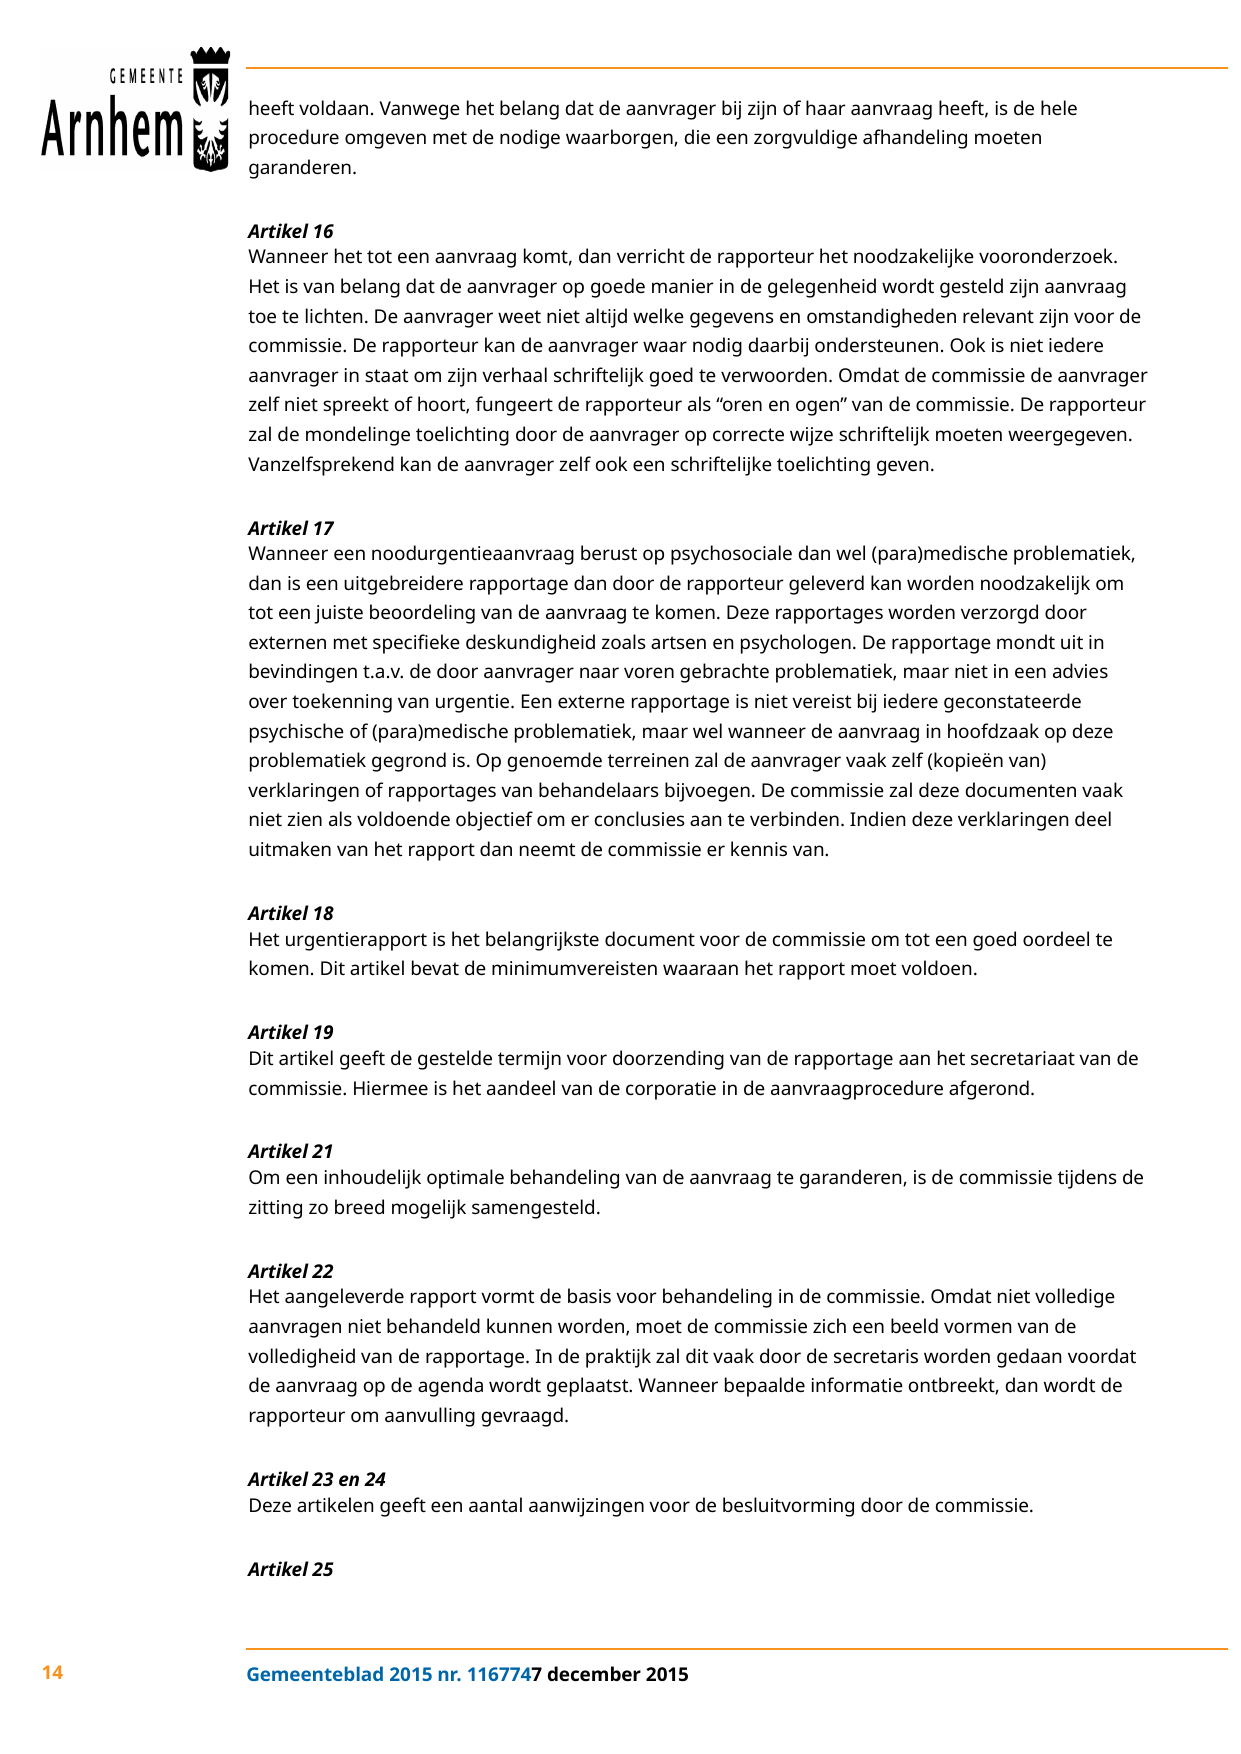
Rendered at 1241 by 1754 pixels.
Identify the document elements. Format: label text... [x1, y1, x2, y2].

text Artikel 21 [248, 1139, 1152, 1164]
text Om een inhoudelijk optimale behandeling van de aanvraag te garanderen, is de commissie tijdens de zitting zo breed mogelijk samengesteld. [248, 1164, 1152, 1220]
text Het urgentierapport is het belangrijkste document voor de commissie om tot een goed oordeel te komen. Dit artikel bevat de minimumvereisten waaraan het rapport moet voldoen. [248, 926, 1152, 981]
text Artikel 17 [248, 515, 1152, 540]
picture [41, 47, 231, 172]
text Artikel 18 [248, 900, 1152, 926]
text Artikel 19 [248, 1019, 1152, 1045]
text Artikel 22 [248, 1258, 1152, 1284]
text Artikel 25 [248, 1556, 1152, 1581]
text Wanneer het tot een aanvraag komt, dan verricht de rapporteur het noodzakelijke vooronderzoek. Het is van belang dat de aanvrager op goede manier in de gelegenheid wordt gesteld zijn aanvraag toe te lichten. De aanvrager weet niet altijd welke gegevens en omstandigheden relevant zijn voor de commissie. De rapporteur kan de aanvrager waar nodig daarbij ondersteunen. Ook is niet iedere aanvrager in staat om zijn verhaal schriftelijk goed te verwoorden. Omdat de commissie de aanvrager zelf niet spreekt of hoort, fungeert de rapporteur als “oren en ogen” van de commissie. De rapporteur zal de mondelinge toelichting door de aanvrager op correcte wijze schriftelijk moeten weergegeven. Vanzelfsprekend kan de aanvrager zelf ook een schriftelijke toelichting geven. [248, 244, 1152, 476]
text Wanneer een noodurgentieaanvraag berust op psychosociale dan wel (para)medische problematiek, dan is een uitgebreidere rapportage dan door de rapporteur geleverd kan worden noodzakelijk om tot een juiste beoordeling van de aanvraag te komen. Deze rapportages worden verzorgd door externen met specifieke deskundigheid zoals artsen en psychologen. De rapportage mondt uit in bevindingen t.a.v. de door aanvrager naar voren gebrachte problematiek, maar niet in een advies over toekenning van urgentie. Een externe rapportage is niet vereist bij iedere geconstateerde psychische of (para)medische problematiek, maar wel wanneer de aanvraag in hoofdzaak op deze problematiek gegrond is. Op genoemde terreinen zal de aanvrager vaak zelf (kopieën van) verklaringen of rapportages van behandelaars bijvoegen. De commissie zal deze documenten vaak niet zien als voldoende objectief om er conclusies aan te verbinden. Indien deze verklaringen deel uitmaken van het rapport dan neemt de commissie er kennis van. [248, 540, 1152, 862]
text Artikel 16 [248, 218, 1152, 244]
text Dit artikel geeft de gestelde termijn voor doorzending van de rapportage aan het secretariaat van de commissie. Hiermee is het aandeel van de corporatie in de aanvraagprocedure afgerond. [248, 1045, 1152, 1101]
text Artikel 23 en 24 [248, 1466, 1152, 1492]
text Deze artikelen geeft een aantal aanwijzingen voor de besluitvorming door de commissie. [248, 1492, 1152, 1517]
text heeft voldaan. Vanwege het belang dat de aanvrager bij zijn of haar aanvraag heeft, is de hele procedure omgeven met de nodige waarborgen, die een zorgvuldige afhandeling moeten garanderen. [248, 95, 1152, 180]
text Het aangeleverde rapport vormt de basis voor behandeling in de commissie. Omdat niet volledige aanvragen niet behandeld kunnen worden, moet de commissie zich een beeld vormen van de volledigheid van de rapportage. In de praktijk zal dit vaak door de secretaris worden gedaan voordat de aanvraag op de agenda wordt geplaatst. Wanneer bepaalde informatie ontbreekt, dan wordt de rapporteur om aanvulling gevraagd. [248, 1284, 1152, 1428]
